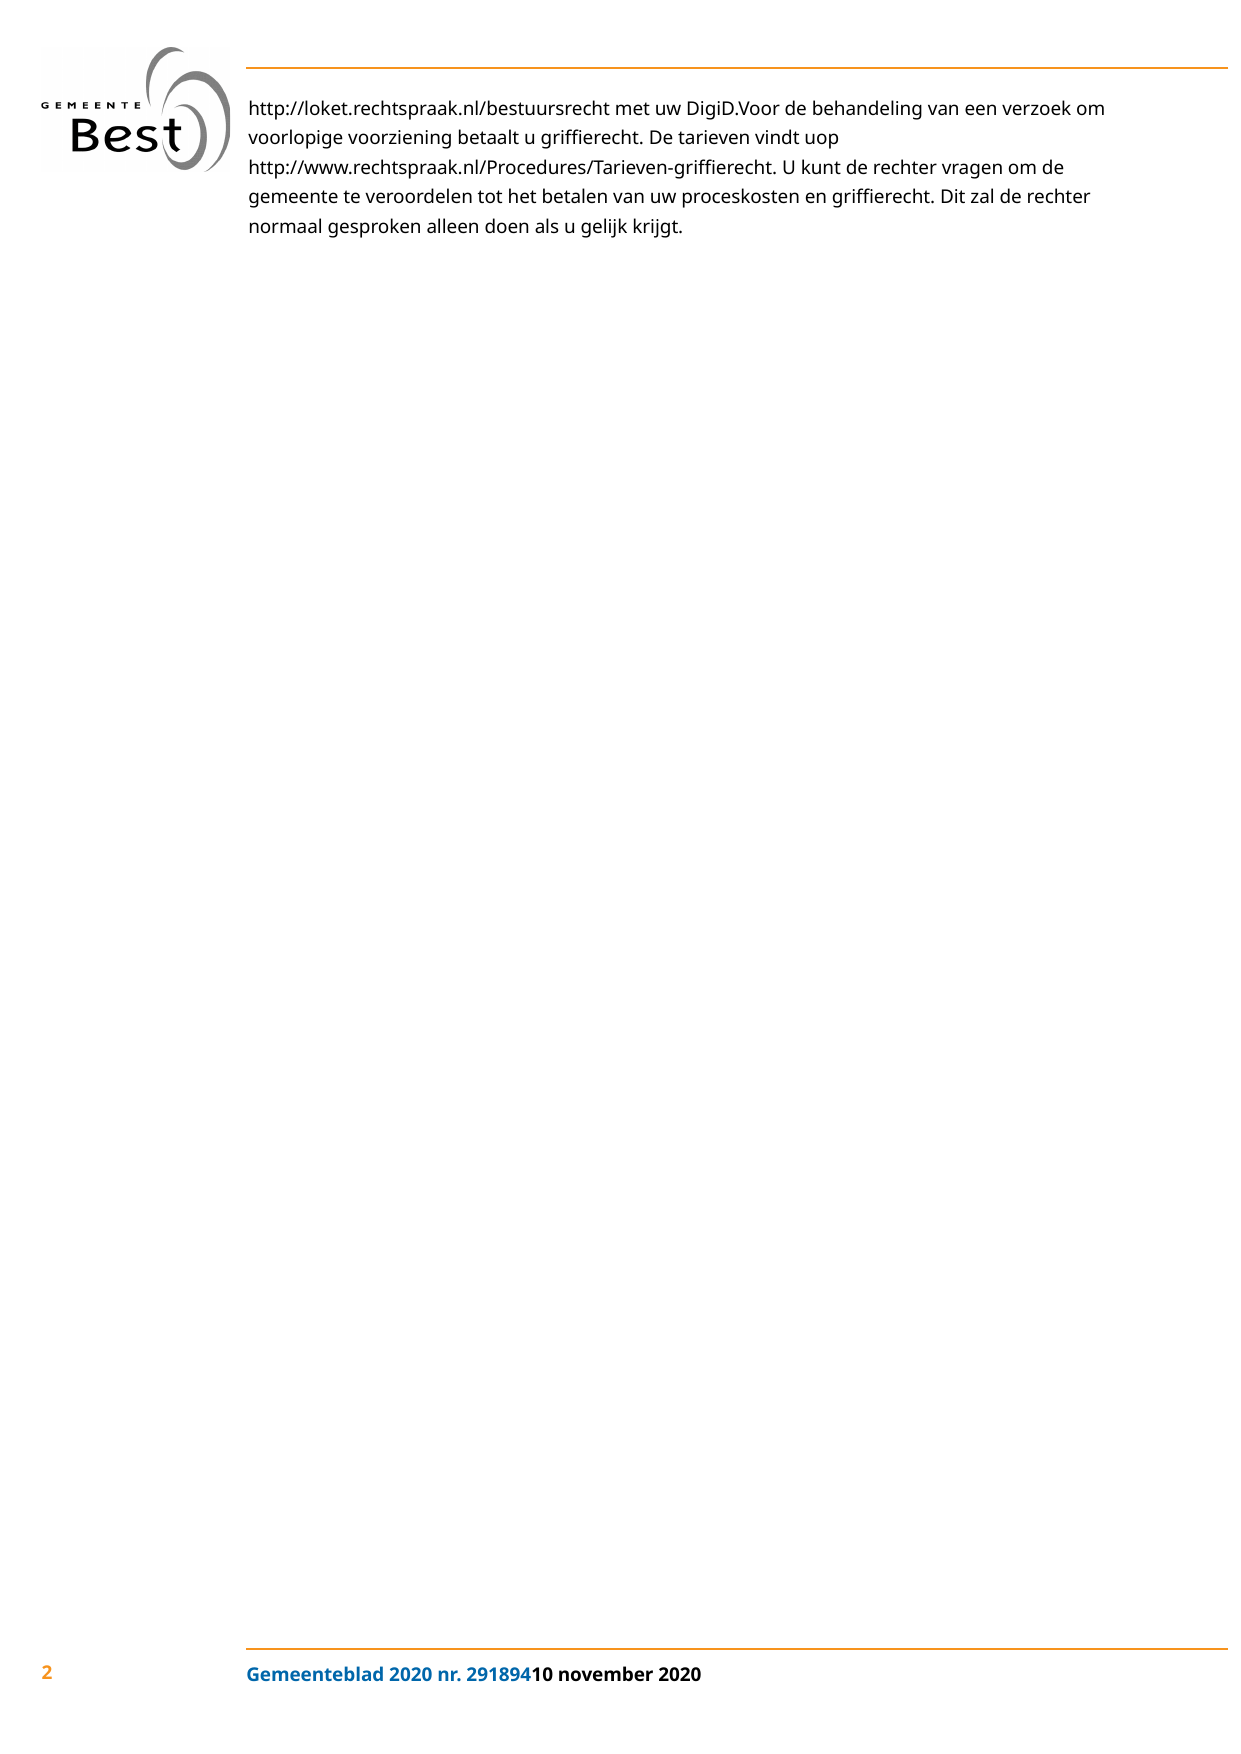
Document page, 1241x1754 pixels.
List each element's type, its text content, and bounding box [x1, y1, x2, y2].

picture [41, 47, 231, 172]
text http://loket.rechtspraak.nl/bestuursrecht met uw DigiD.Voor de behandeling van een verzoek om voorlopige voorziening betaalt u griffierecht. De tarieven vindt uop http://www.rechtspraak.nl/Procedures/Tarieven-griffierecht. U kunt de rechter vragen om de gemeente te veroordelen tot het betalen van uw proceskosten en griffierecht. Dit zal de rechter normaal gesproken alleen doen als u gelijk krijgt. [248, 95, 1152, 239]
